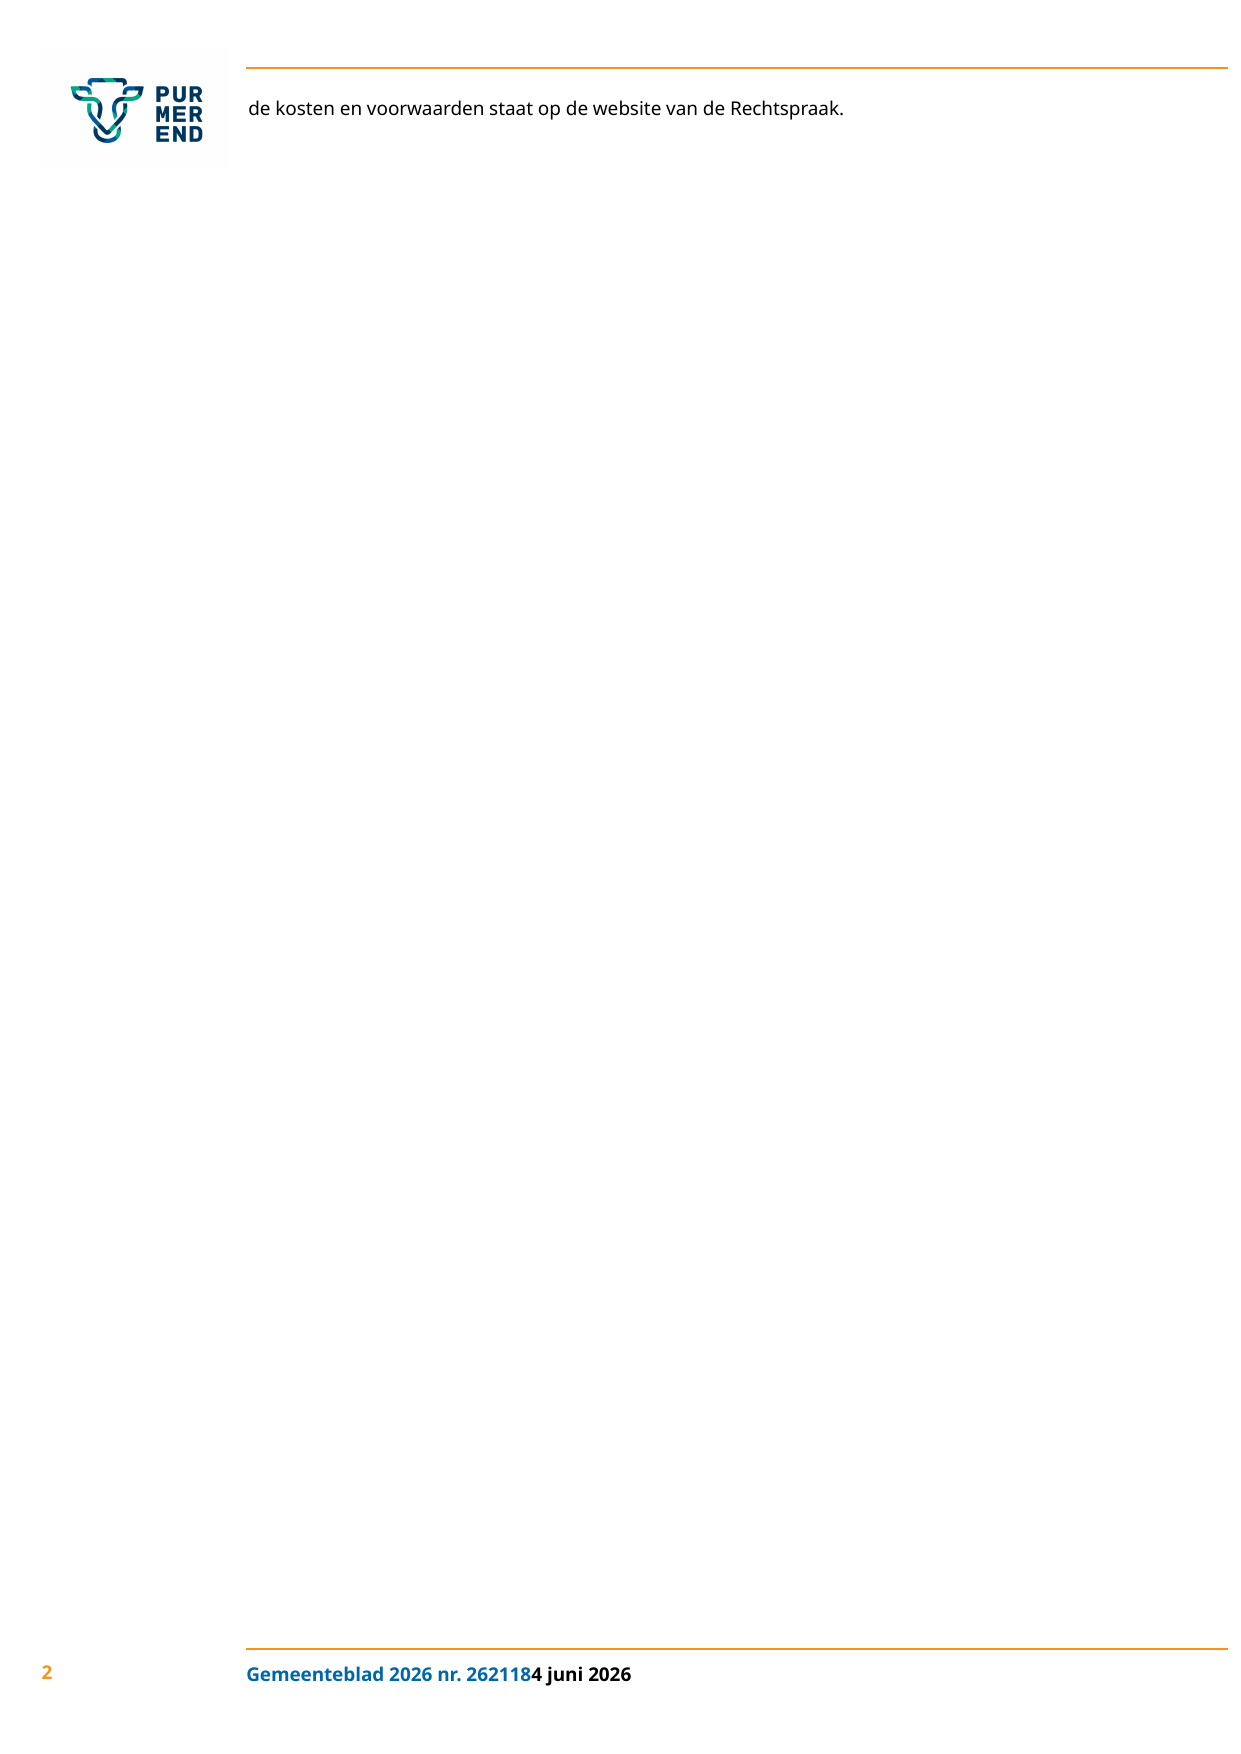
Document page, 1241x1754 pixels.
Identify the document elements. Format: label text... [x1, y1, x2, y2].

text de kosten en voorwaarden staat op de website van de Rechtspraak. [248, 95, 1152, 121]
picture [41, 47, 231, 172]
